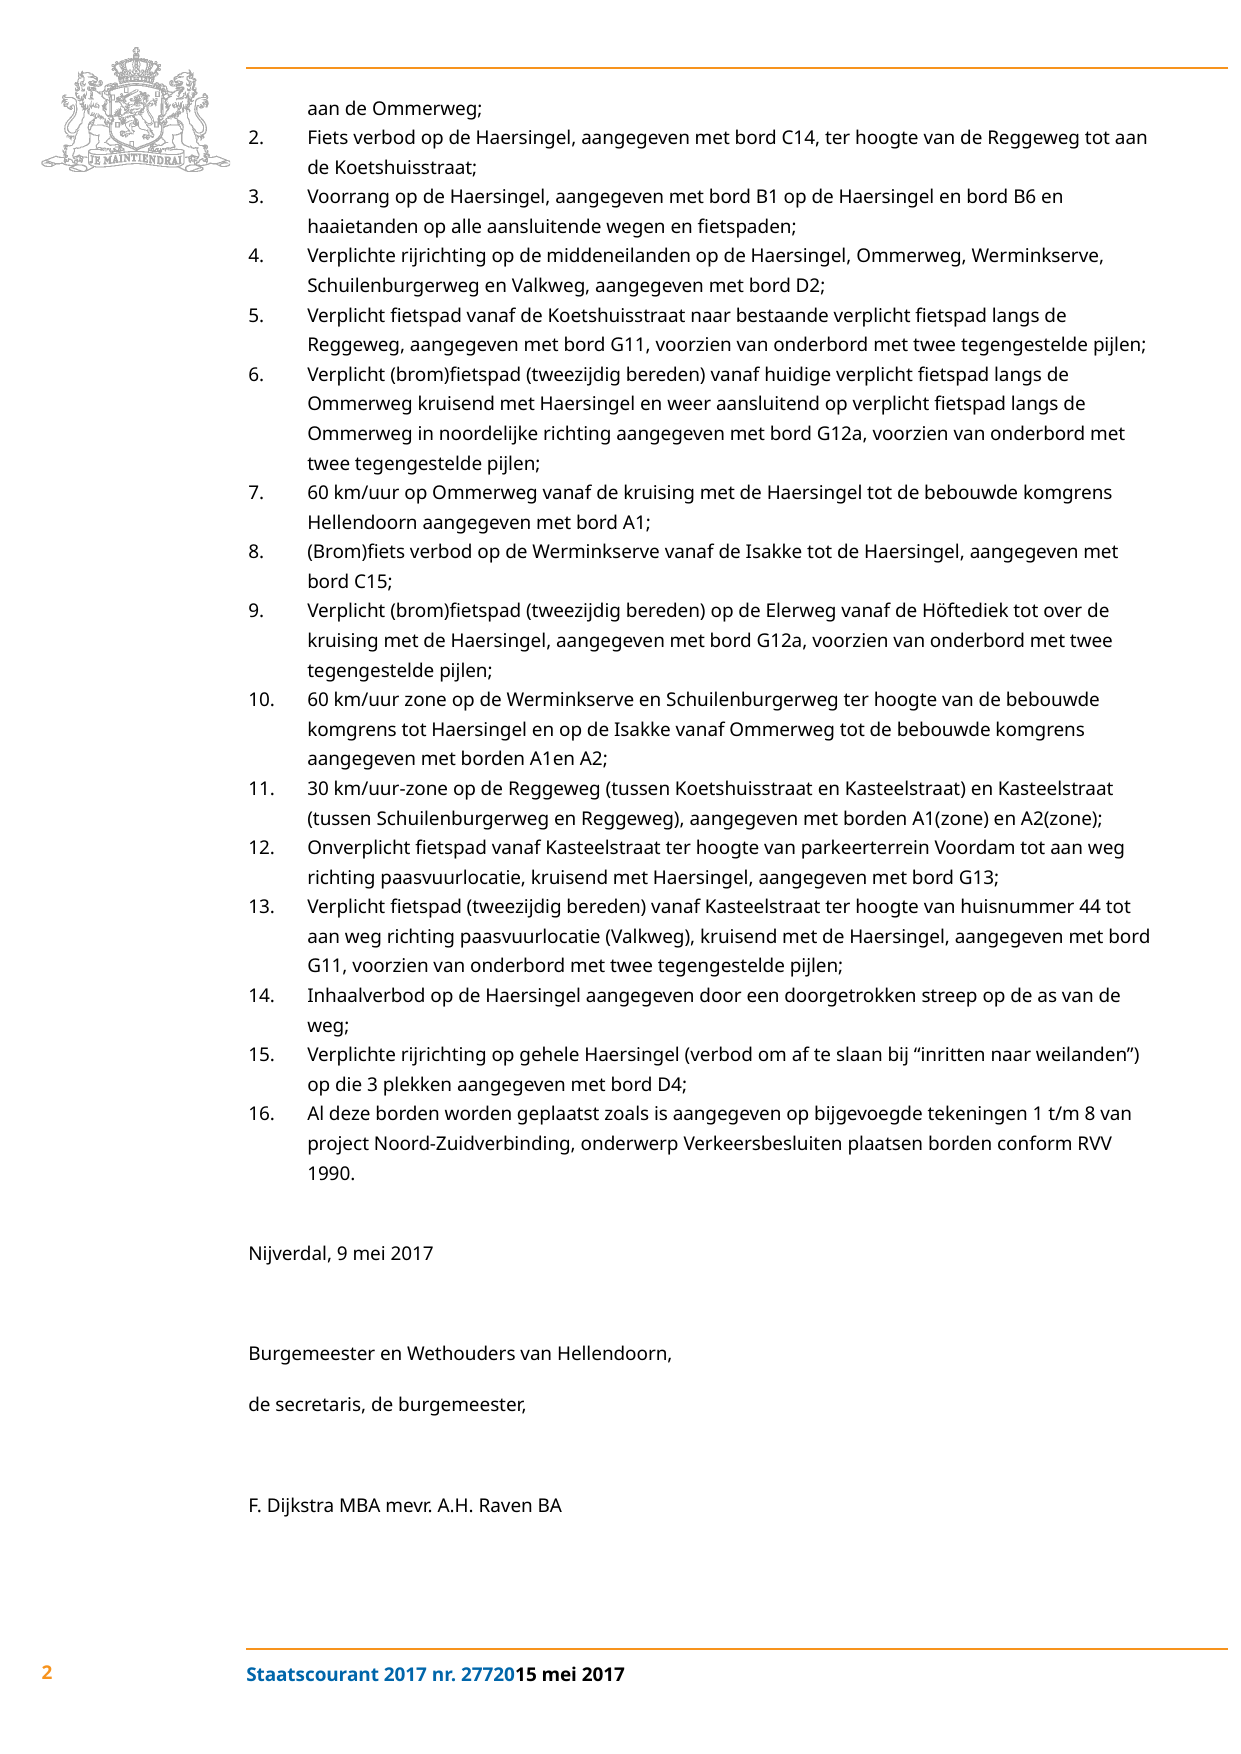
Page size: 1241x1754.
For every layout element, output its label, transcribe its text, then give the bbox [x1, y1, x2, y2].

list 60 km/uur op Ommerweg vanaf de kruising met de Haersingel tot de bebouwde komgrens Hellendoorn aangegeven met bord A1; [248, 479, 1152, 535]
list Onverplicht fietspad vanaf Kasteelstraat ter hoogte van parkeerterrein Voordam tot aan weg richting paasvuurlocatie, kruisend met Haersingel, aangegeven met bord G13; [248, 834, 1152, 890]
list Verplicht fietspad (tweezijdig bereden) vanaf Kasteelstraat ter hoogte van huisnummer 44 tot aan weg richting paasvuurlocatie (Valkweg), kruisend met de Haersingel, aangegeven met bord G11, voorzien van onderbord met twee tegengestelde pijlen; [248, 893, 1152, 978]
picture [41, 47, 231, 172]
list Verplicht (brom)fietspad (tweezijdig bereden) vanaf huidige verplicht fietspad langs de Ommerweg kruisend met Haersingel en weer aansluitend op verplicht fietspad langs de Ommerweg in noordelijke richting aangegeven met bord G12a, voorzien van onderbord met twee tegengestelde pijlen; [248, 361, 1152, 476]
text Burgemeester en Wethouders van Hellendoorn, [248, 1341, 1152, 1366]
list Verplicht fietspad vanaf de Koetshuisstraat naar bestaande verplicht fietspad langs de Reggeweg, aangegeven met bord G11, voorzien van onderbord met twee tegengestelde pijlen; [248, 302, 1152, 357]
list Voorrang op de Haersingel, aangegeven met bord B1 op de Haersingel en bord B6 en haaietanden op alle aansluitende wegen en fietspaden; [248, 183, 1152, 239]
list aan de Ommerweg; [248, 95, 1152, 121]
list Verplicht (brom)fietspad (tweezijdig bereden) op de Elerweg vanaf de Höftediek tot over de kruising met de Haersingel, aangegeven met bord G12a, voorzien van onderbord met twee tegengestelde pijlen; [248, 598, 1152, 683]
list Inhaalverbod op de Haersingel aangegeven door een doorgetrokken streep op de as van de weg; [248, 982, 1152, 1038]
text F. Dijkstra MBA mevr. A.H. Raven BA [248, 1492, 1152, 1518]
text de secretaris, de burgemeester, [248, 1391, 1152, 1417]
list Al deze borden worden geplaatst zoals is aangegeven op bijgevoegde tekeningen 1 t/m 8 van project Noord-Zuidverbinding, onderwerp Verkeersbesluiten plaatsen borden conform RVV 1990. [248, 1101, 1152, 1186]
list 60 km/uur zone op de Werminkserve en Schuilenburgerweg ter hoogte van de bebouwde komgrens tot Haersingel en op de Isakke vanaf Ommerweg tot de bebouwde komgrens aangegeven met borden A1en A2; [248, 686, 1152, 771]
list (Brom)fiets verbod op de Werminkserve vanaf de Isakke tot de Haersingel, aangegeven met bord C15; [248, 538, 1152, 594]
text Nijverdal, 9 mei 2017 [248, 1240, 1152, 1266]
list Fiets verbod op de Haersingel, aangegeven met bord C14, ter hoogte van de Reggeweg tot aan de Koetshuisstraat; [248, 124, 1152, 180]
list 30 km/uur-zone op de Reggeweg (tussen Koetshuisstraat en Kasteelstraat) en Kasteelstraat (tussen Schuilenburgerweg en Reggeweg), aangegeven met borden A1(zone) en A2(zone); [248, 775, 1152, 831]
list Verplichte rijrichting op gehele Haersingel (verbod om af te slaan bij “inritten naar weilanden”) op die 3 plekken aangegeven met bord D4; [248, 1041, 1152, 1097]
list Verplichte rijrichting op de middeneilanden op de Haersingel, Ommerweg, Werminkserve, Schuilenburgerweg en Valkweg, aangegeven met bord D2; [248, 243, 1152, 298]
